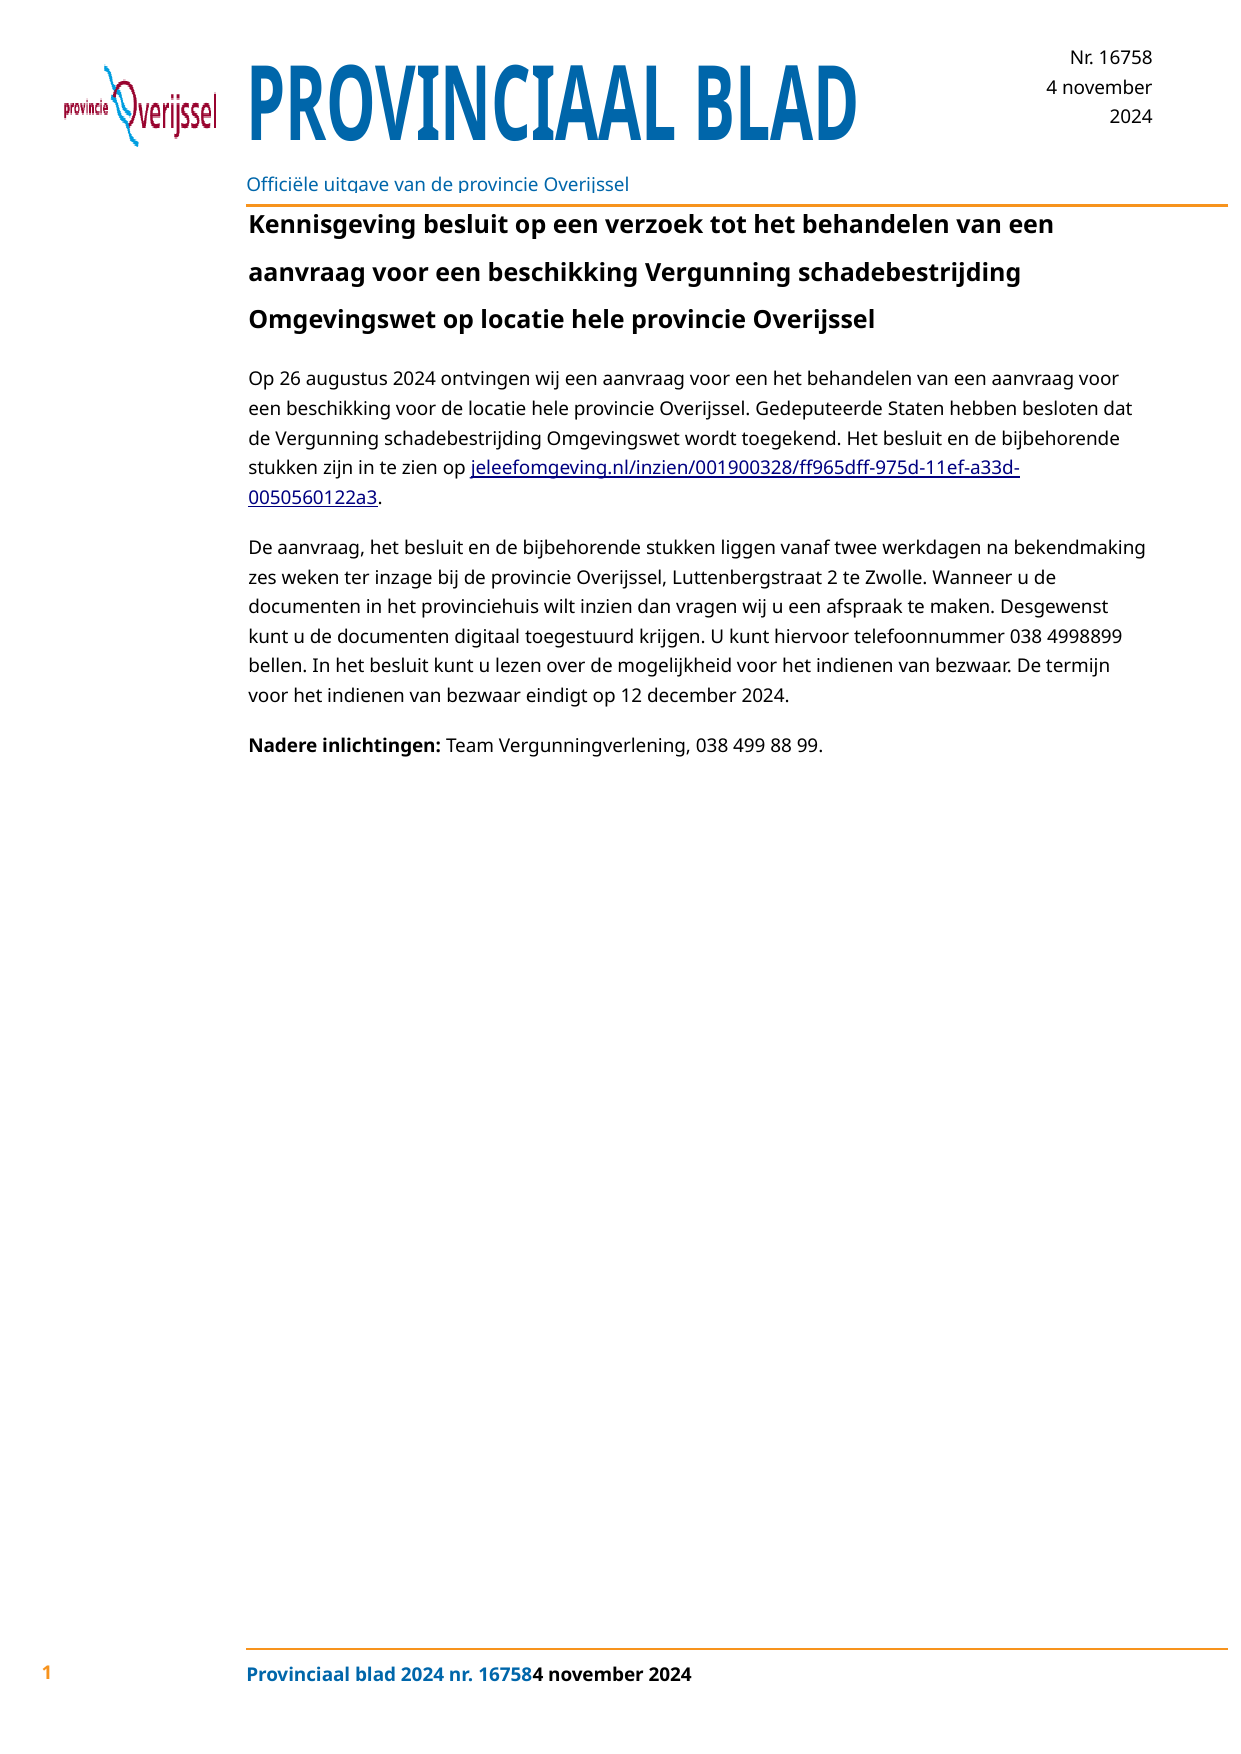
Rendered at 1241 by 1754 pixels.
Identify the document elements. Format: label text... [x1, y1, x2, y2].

text De aanvraag, het besluit en de bijbehorende stukken liggen vanaf twee werkdagen na bekendmaking zes weken ter inzage bij de provincie Overijssel, Luttenbergstraat 2 te Zwolle. Wanneer u de documenten in het provinciehuis wilt inzien dan vragen wij u een afspraak te maken. Desgewenst kunt u de documenten digitaal toegestuurd krijgen. U kunt hiervoor telefoonnummer 038 4998899 bellen. In het besluit kunt u lezen over de mogelijkheid voor het indienen van bezwaar. De termijn voor het indienen van bezwaar eindigt op 12 december 2024. [248, 534, 1152, 708]
text Kennisgeving besluit op een verzoek tot het behandelen van een aanvraag voor een beschikking Vergunning schadebestrijding Omgevingswet op locatie hele provincie Overijssel [248, 207, 1152, 336]
picture [41, 47, 231, 172]
text Nadere inlichtingen: Team Vergunningverlening, 038 499 88 99. [248, 733, 1152, 758]
text Op 26 augustus 2024 ontvingen wij een aanvraag voor een het behandelen van een aanvraag voor een beschikking voor de locatie hele provincie Overijssel. Gedeputeerde Staten hebben besloten dat de Vergunning schadebestrijding Omgevingswet wordt toegekend. Het besluit en de bijbehorende stukken zijn in te zien op jeleefomgeving.nl/inzien/001900328/ff965dff-975d-11ef-a33d-0050560122a3. [248, 366, 1152, 509]
